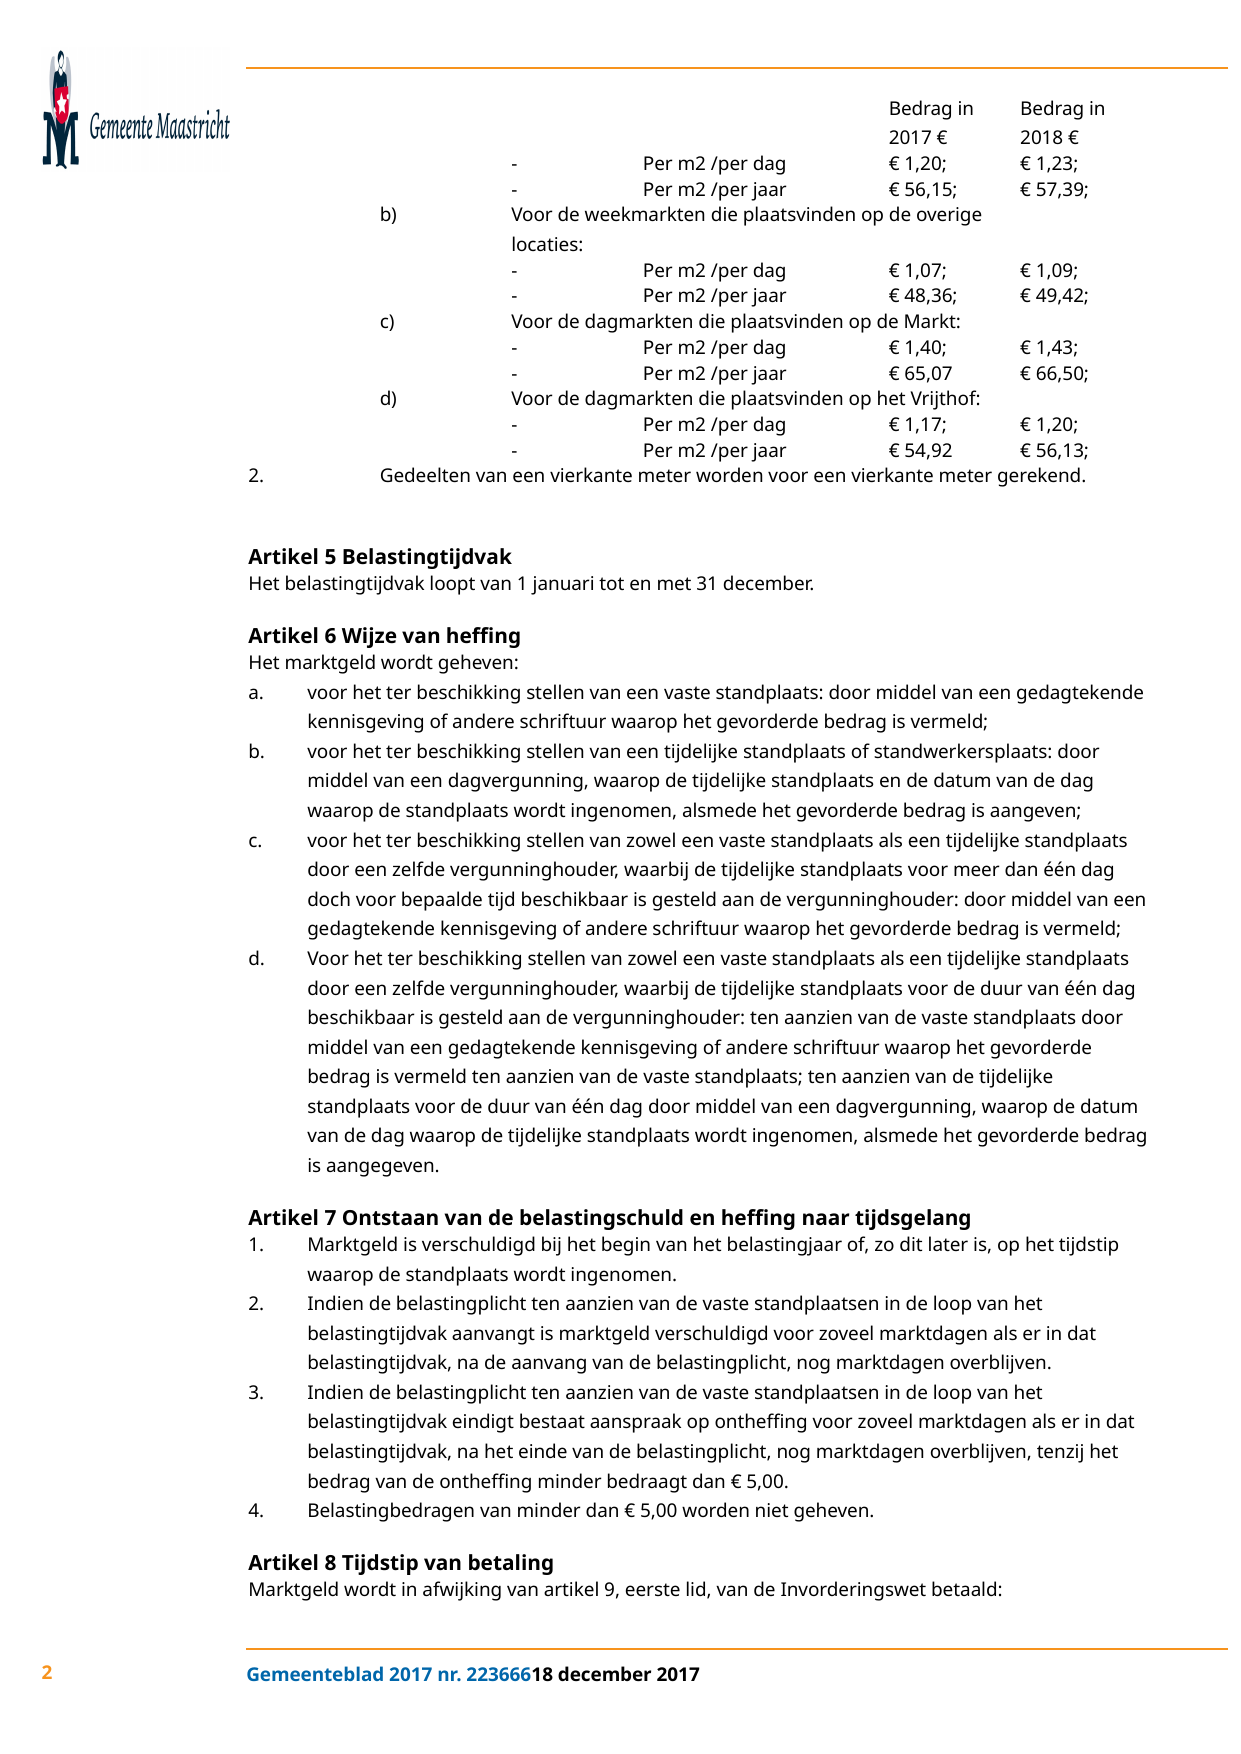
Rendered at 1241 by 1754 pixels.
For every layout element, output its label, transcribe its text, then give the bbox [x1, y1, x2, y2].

table_cell Bedrag in 2017 € [889, 95, 1020, 150]
list voor het ter beschikking stellen van een tijdelijke standplaats of standwerkersplaats: door middel van een dagvergunning, waarop de tijdelijke standplaats en de datum van de dag waarop de standplaats wordt ingenomen, alsmede het gevorderde bedrag is aangeven; [248, 738, 1152, 823]
table_cell € 56,15; [889, 176, 1020, 202]
table_cell € 1,40; [889, 334, 1020, 360]
table_cell - [511, 411, 643, 437]
table_cell Per m2 /per jaar [643, 176, 888, 202]
table_cell [380, 95, 511, 150]
table_cell [248, 360, 379, 386]
table_cell € 54,92 [889, 437, 1020, 463]
table_cell - [511, 283, 643, 308]
list Marktgeld is verschuldigd bij het begin van het belastingjaar of, zo dit later is, op het tijdstip waarop de standplaats wordt ingenomen. [248, 1231, 1152, 1286]
table_cell - [511, 150, 643, 176]
table_cell € 1,09; [1020, 257, 1152, 283]
list Indien de belastingplicht ten aanzien van de vaste standplaatsen in de loop van het belastingtijdvak aanvangt is marktgeld verschuldigd voor zoveel marktdagen als er in dat belastingtijdvak, na de aanvang van de belastingplicht, nog marktdagen overblijven. [248, 1290, 1152, 1375]
text Artikel 6 Wijze van heffing [248, 621, 1152, 649]
table_cell Per m2 /per dag [643, 411, 888, 437]
table_cell Per m2 /per dag [643, 334, 888, 360]
table_cell Voor de weekmarkten die plaatsvinden op de overige locaties: [511, 202, 1152, 257]
table_cell € 49,42; [1020, 283, 1152, 308]
table_cell € 66,50; [1020, 360, 1152, 386]
table_cell [248, 202, 379, 257]
table_cell [380, 257, 511, 283]
table_cell Bedrag in 2018 € [1020, 95, 1152, 150]
list Voor het ter beschikking stellen van zowel een vaste standplaats als een tijdelijke standplaats door een zelfde vergunninghouder, waarbij de tijdelijke standplaats voor de duur van één dag beschikbaar is gesteld aan de vergunninghouder: ten aanzien van de vaste standplaats door middel van een gedagtekende kennisgeving of andere schriftuur waarop het gevorderde bedrag is vermeld ten aanzien van de vaste standplaats; ten aanzien van de tijdelijke standplaats voor de duur van één dag door middel van een dagvergunning, waarop de datum van de dag waarop de tijdelijke standplaats wordt ingenomen, alsmede het gevorderde bedrag is aangegeven. [248, 945, 1152, 1178]
table_cell Voor de dagmarkten die plaatsvinden op het Vrijthof: [511, 386, 1152, 411]
table_cell 2. [248, 463, 379, 488]
table_cell Voor de dagmarkten die plaatsvinden op de Markt: [511, 308, 1152, 334]
table_cell [511, 95, 888, 150]
text Marktgeld wordt in afwijking van artikel 9, eerste lid, van de Invorderingswet betaald: [248, 1576, 1152, 1602]
table_cell € 1,17; [889, 411, 1020, 437]
text Artikel 8 Tijdstip van betaling [248, 1548, 1152, 1576]
table_cell Per m2 /per jaar [643, 283, 888, 308]
table_cell Per m2 /per jaar [643, 437, 888, 463]
table_cell - [511, 257, 643, 283]
table_cell [380, 360, 511, 386]
list Belastingbedragen van minder dan € 5,00 worden niet geheven. [248, 1497, 1152, 1523]
table_cell - [511, 437, 643, 463]
table_cell [248, 257, 379, 283]
table_cell Per m2 /per jaar [643, 360, 888, 386]
text Het marktgeld wordt geheven: [248, 649, 1152, 675]
text Artikel 7 Ontstaan van de belastingschuld en heffing naar tijdsgelang [248, 1203, 1152, 1231]
table_cell [380, 176, 511, 202]
table_cell [248, 283, 379, 308]
table_cell € 56,13; [1020, 437, 1152, 463]
list Indien de belastingplicht ten aanzien van de vaste standplaatsen in de loop van het belastingtijdvak eindigt bestaat aanspraak op ontheffing voor zoveel marktdagen als er in dat belastingtijdvak, na het einde van de belastingplicht, nog marktdagen overblijven, tenzij het bedrag van de ontheffing minder bedraagt dan € 5,00. [248, 1379, 1152, 1493]
table_cell Per m2 /per dag [643, 257, 888, 283]
table_cell € 1,20; [1020, 411, 1152, 437]
table_cell [248, 437, 379, 463]
table_cell € 65,07 [889, 360, 1020, 386]
table_cell [248, 150, 379, 176]
table_cell [380, 437, 511, 463]
table_cell - [511, 176, 643, 202]
table_cell [248, 176, 379, 202]
table_cell [380, 411, 511, 437]
table_cell [248, 308, 379, 334]
table_cell b) [380, 202, 511, 257]
table_cell [380, 334, 511, 360]
table_cell [248, 386, 379, 411]
table_cell c) [380, 308, 511, 334]
table_cell [248, 95, 379, 150]
table_cell [380, 150, 511, 176]
table_cell € 1,23; [1020, 150, 1152, 176]
table_cell € 48,36; [889, 283, 1020, 308]
table_cell - [511, 360, 643, 386]
table_cell € 57,39; [1020, 176, 1152, 202]
table_cell [248, 411, 379, 437]
list voor het ter beschikking stellen van een vaste standplaats: door middel van een gedagtekende kennisgeving of andere schriftuur waarop het gevorderde bedrag is vermeld; [248, 679, 1152, 734]
picture [41, 47, 231, 172]
table_cell [248, 334, 379, 360]
table_cell € 1,43; [1020, 334, 1152, 360]
table_cell € 1,20; [889, 150, 1020, 176]
text Het belastingtijdvak loopt van 1 januari tot en met 31 december. [248, 571, 1152, 596]
table_cell d) [380, 386, 511, 411]
table_cell [380, 283, 511, 308]
table_cell Per m2 /per dag [643, 150, 888, 176]
table_cell - [511, 334, 643, 360]
table_cell Gedeelten van een vierkante meter worden voor een vierkante meter gerekend. [380, 463, 1152, 488]
table_cell € 1,07; [889, 257, 1020, 283]
list voor het ter beschikking stellen van zowel een vaste standplaats als een tijdelijke standplaats door een zelfde vergunninghouder, waarbij de tijdelijke standplaats voor meer dan één dag doch voor bepaalde tijd beschikbaar is gesteld aan de vergunninghouder: door middel van een gedagtekende kennisgeving of andere schriftuur waarop het gevorderde bedrag is vermeld; [248, 827, 1152, 941]
text Artikel 5 Belastingtijdvak [248, 542, 1152, 571]
